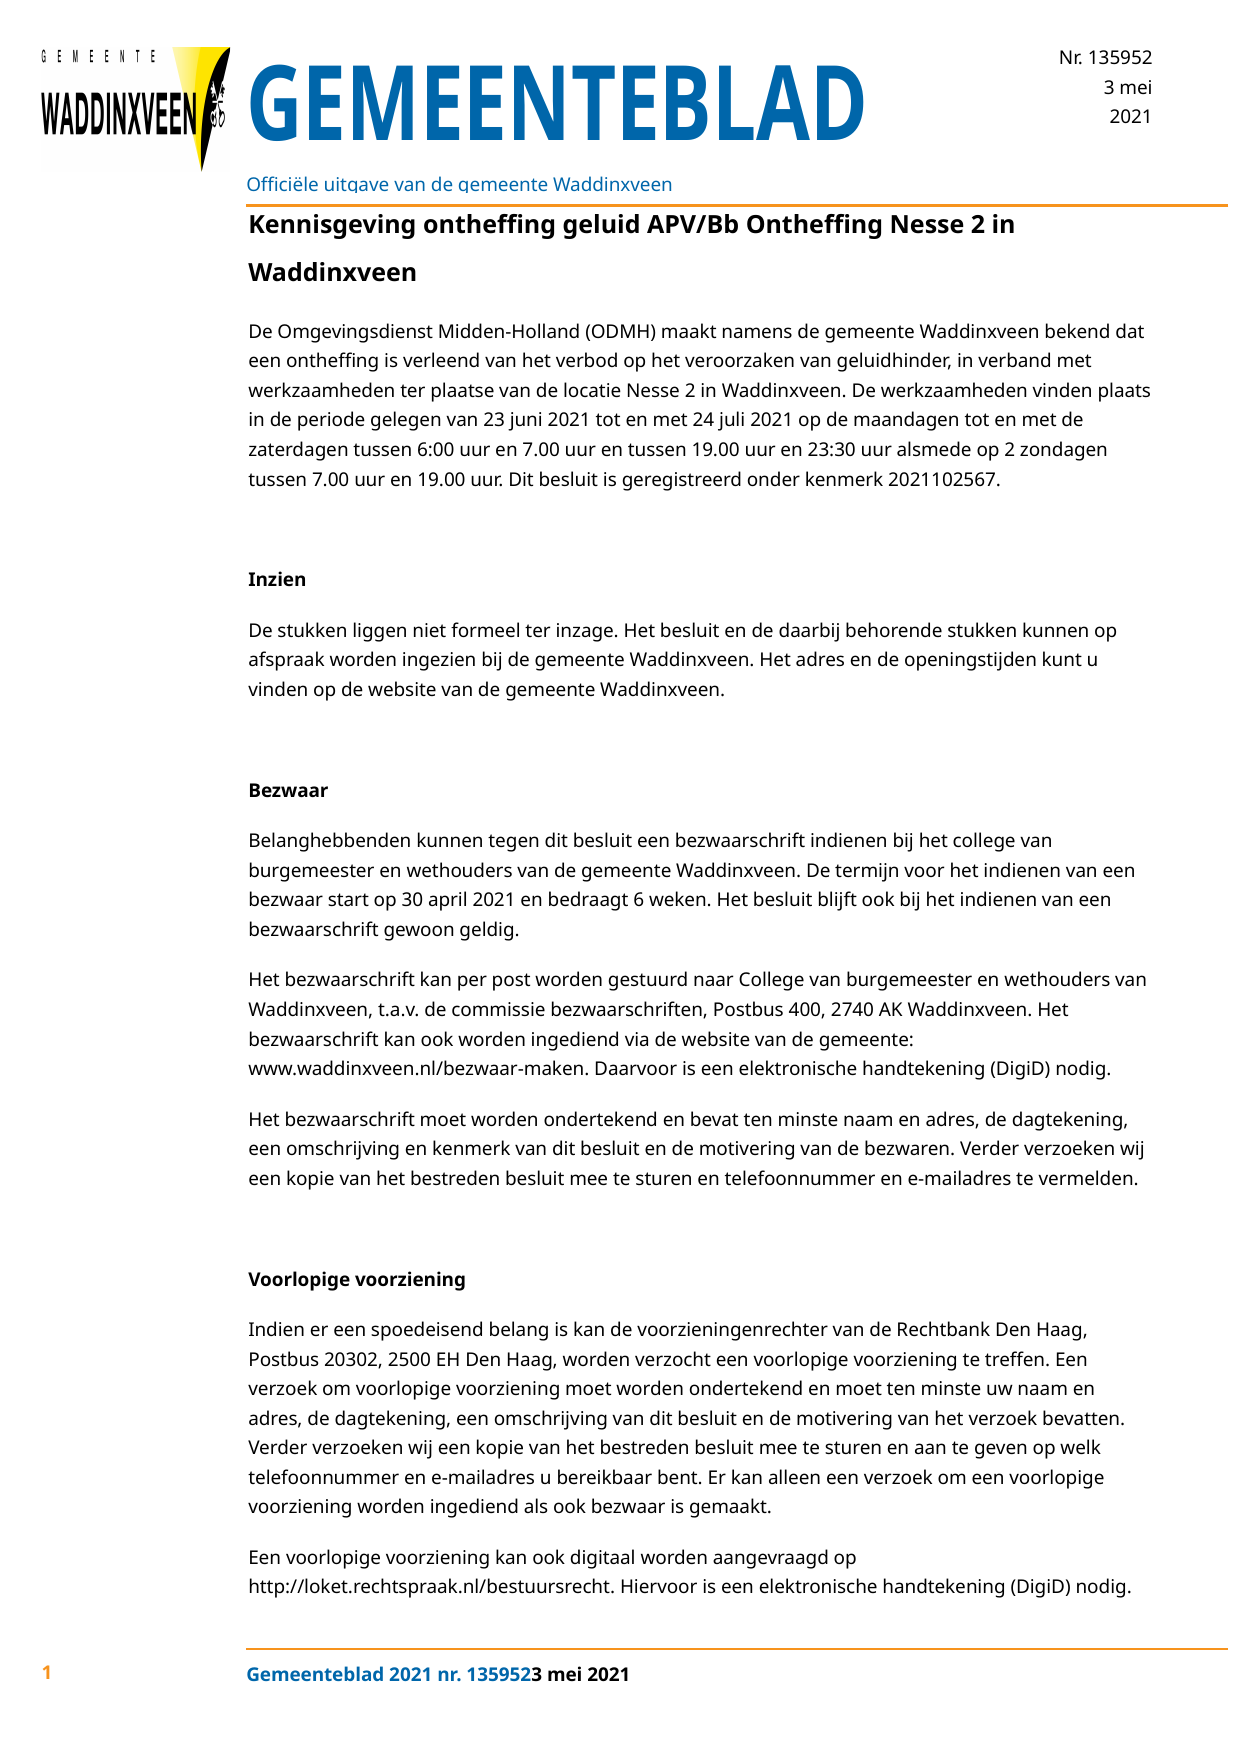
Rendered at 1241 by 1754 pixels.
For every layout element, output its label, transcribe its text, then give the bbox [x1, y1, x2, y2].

text Het bezwaarschrift kan per post worden gestuurd naar College van burgemeester en wethouders van Waddinxveen, t.a.v. de commissie bezwaarschriften, Postbus 400, 2740 AK Waddinxveen. Het bezwaarschrift kan ook worden ingediend via de website van de gemeente: www.waddinxveen.nl/bezwaar-maken. Daarvoor is een elektronische handtekening (DigiD) nodig. [248, 967, 1152, 1081]
text Een voorlopige voorziening kan ook digitaal worden aangevraagd op http://loket.rechtspraak.nl/bestuursrecht. Hiervoor is een elektronische handtekening (DigiD) nodig. [248, 1544, 1152, 1599]
picture [41, 47, 231, 172]
text Bezwaar [248, 777, 1152, 803]
text Indien er een spoedeisend belang is kan de voorzieningenrechter van de Rechtbank Den Haag, Postbus 20302, 2500 EH Den Haag, worden verzocht een voorlopige voorziening te treffen. Een verzoek om voorlopige voorziening moet worden ondertekend en moet ten minste uw naam en adres, de dagtekening, een omschrijving van dit besluit en de motivering van het verzoek bevatten. Verder verzoeken wij een kopie van het bestreden besluit mee te sturen en aan te geven op welk telefoonnummer en e-mailadres u bereikbaar bent. Er kan alleen een verzoek om een voorlopige voorziening worden ingediend als ook bezwaar is gemaakt. [248, 1316, 1152, 1519]
text Belanghebbenden kunnen tegen dit besluit een bezwaarschrift indienen bij het college van burgemeester en wethouders van de gemeente Waddinxveen. De termijn voor het indienen van een bezwaar start op 30 april 2021 en bedraagt 6 weken. Het besluit blijft ook bij het indienen van een bezwaarschrift gewoon geldig. [248, 827, 1152, 942]
text De stukken liggen niet formeel ter inzage. Het besluit en de daarbij behorende stukken kunnen op afspraak worden ingezien bij de gemeente Waddinxveen. Het adres en de openingstijden kunt u vinden op de website van de gemeente Waddinxveen. [248, 617, 1152, 702]
text Voorlopige voorziening [248, 1266, 1152, 1292]
text De Omgevingsdienst Midden-Holland (ODMH) maakt namens de gemeente Waddinxveen bekend dat een ontheffing is verleend van het verbod op het veroorzaken van geluidhinder, in verband met werkzaamheden ter plaatse van de locatie Nesse 2 in Waddinxveen. De werkzaamheden vinden plaats in de periode gelegen van 23 juni 2021 tot en met 24 juli 2021 op de maandagen tot en met de zaterdagen tussen 6:00 uur en 7.00 uur en tussen 19.00 uur en 23:30 uur alsmede op 2 zondagen tussen 7.00 uur en 19.00 uur. Dit besluit is geregistreerd onder kenmerk 2021102567. [248, 318, 1152, 492]
text Kennisgeving ontheffing geluid APV/Bb Ontheffing Nesse 2 in Waddinxveen [248, 207, 1152, 288]
text Inzien [248, 567, 1152, 592]
text Het bezwaarschrift moet worden ondertekend en bevat ten minste naam en adres, de dagtekening, een omschrijving en kenmerk van dit besluit en de motivering van de bezwaren. Verder verzoeken wij een kopie van het bestreden besluit mee te sturen en telefoonnummer en e-mailadres te vermelden. [248, 1106, 1152, 1191]
